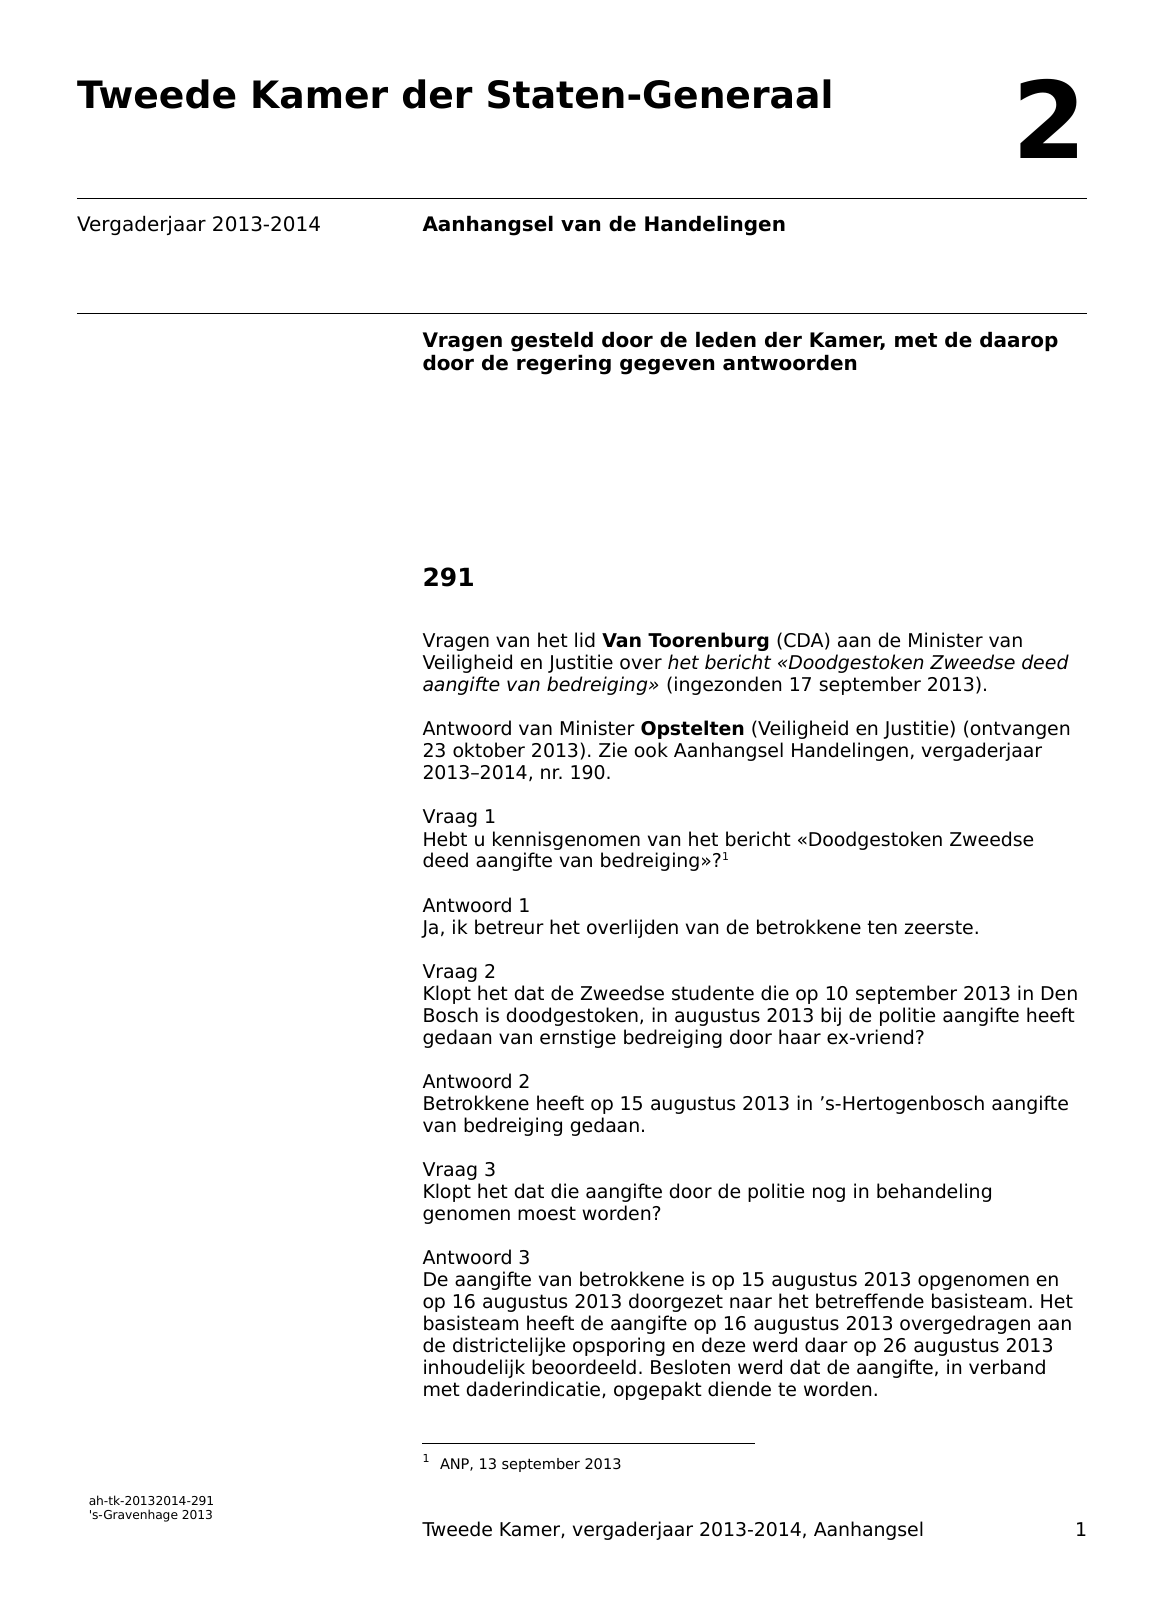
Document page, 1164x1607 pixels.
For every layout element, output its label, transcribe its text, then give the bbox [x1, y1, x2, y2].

text Hebt u kennisgenomen van het bericht «Doodgestoken Zweedse deed aangifte van bedreiging»? [422, 828, 1087, 872]
table_header Tweede Kamer der Staten-Generaal [77, 59, 886, 198]
table_cell Vergaderjaar 2013-2014 [77, 199, 422, 313]
text Vraag 1 [422, 806, 1087, 828]
table_cell Vragen gesteld door de leden der Kamer, met de daarop door de regering gegeven antwoorden [422, 314, 1087, 375]
text Klopt het dat de Zweedse studente die op 10 september 2013 in Den Bosch is doodgestoken, in augustus 2013 bij de politie aangifte heeft gedaan van ernstige bedreiging door haar ex-vriend? [422, 983, 1087, 1049]
text Antwoord 2 [422, 1071, 1087, 1093]
text 291 [422, 563, 1087, 592]
text Betrokkene heeft op 15 augustus 2013 in ’s-Hertogenbosch aangifte van bedreiging gedaan. [422, 1093, 1087, 1137]
text Vraag 3 [422, 1159, 1087, 1181]
table_cell [77, 314, 422, 375]
text 's-Gravenhage 2013 [88, 1508, 323, 1522]
text Klopt het dat die aangifte door de politie nog in behandeling genomen moest worden? [422, 1181, 1087, 1225]
table_cell Aanhangsel van de Handelingen [422, 199, 1087, 313]
text ANP, 13 september 2013 [422, 1452, 1087, 1474]
text Vragen van het lid Van Toorenburg (CDA) aan de Minister van Veiligheid en Justitie over het bericht «Doodgestoken Zweedse deed aangifte van bedreiging» (ingezonden 17 september 2013). [422, 630, 1087, 696]
text Antwoord van Minister Opstelten (Veiligheid en Justitie) (ontvangen 23 oktober 2013). Zie ook Aanhangsel Handelingen, vergaderjaar 2013–2014, nr. 190. [422, 718, 1087, 784]
text Ja, ik betreur het overlijden van de betrokkene ten zeerste. [422, 917, 1087, 938]
text Antwoord 1 [422, 894, 1087, 917]
text De aangifte van betrokkene is op 15 augustus 2013 opgenomen en op 16 augustus 2013 doorgezet naar het betreffende basisteam. Het basisteam heeft de aangifte op 16 augustus 2013 overgedragen aan de districtelijke opsporing en deze werd daar op 26 augustus 2013 inhoudelijk beoordeeld. Besloten werd dat de aangifte, in verband met daderindicatie, opgepakt diende te worden. [422, 1269, 1087, 1401]
table_header 2 [886, 59, 1087, 198]
text Antwoord 3 [422, 1247, 1087, 1269]
text Vraag 2 [422, 961, 1087, 983]
text ah-tk-20132014-291 [88, 1494, 323, 1508]
